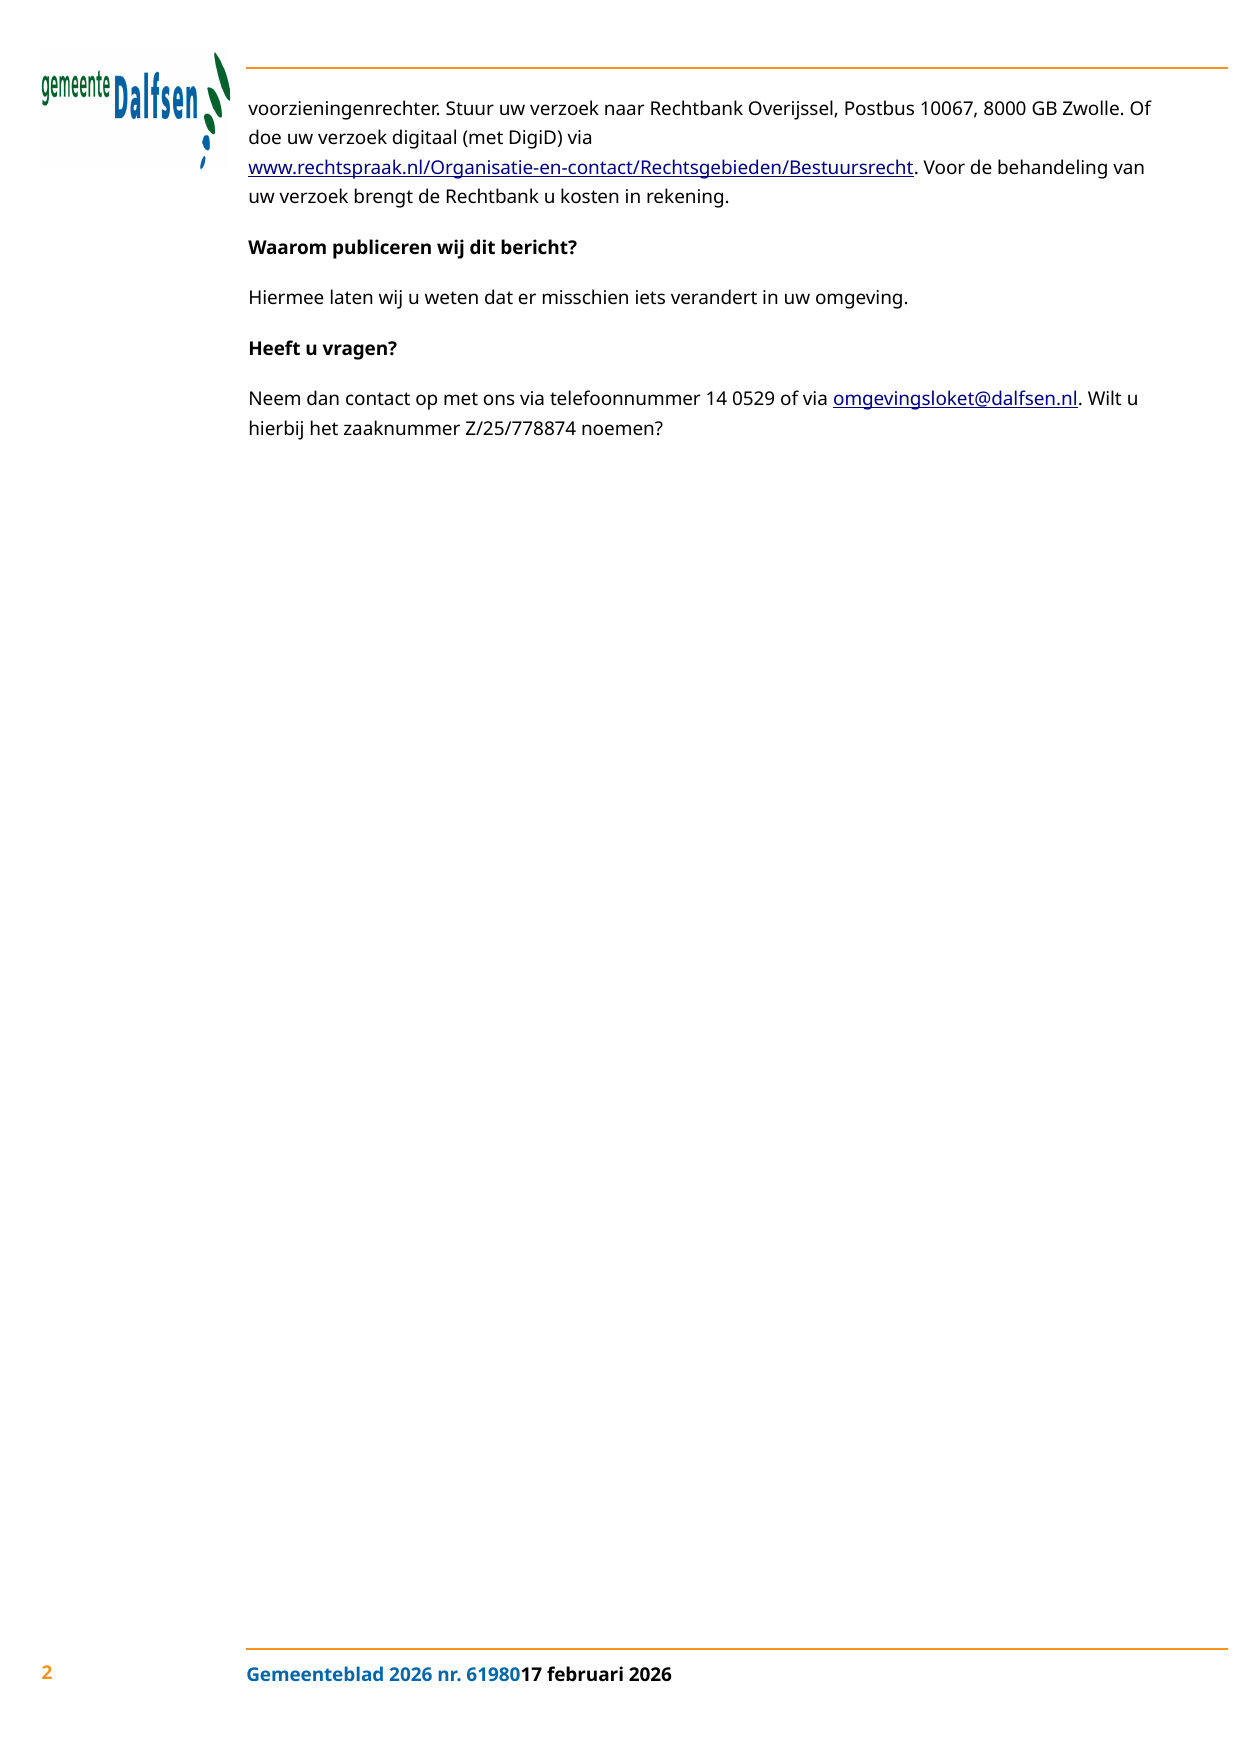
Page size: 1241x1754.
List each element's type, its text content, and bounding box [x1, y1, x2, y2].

picture [41, 47, 231, 172]
text Hiermee laten wij u weten dat er misschien iets verandert in uw omgeving. [248, 284, 1152, 310]
text Heeft u vragen? [248, 335, 1152, 361]
text voorzieningenrechter. Stuur uw verzoek naar Rechtbank Overijssel, Postbus 10067, 8000 GB Zwolle. Of doe uw verzoek digitaal (met DigiD) via www.rechtspraak.nl/Organisatie-en-contact/Rechtsgebieden/Bestuursrecht. Voor de behandeling van uw verzoek brengt de Rechtbank u kosten in rekening. [248, 95, 1152, 209]
text Waarom publiceren wij dit bericht? [248, 234, 1152, 260]
text Neem dan contact op met ons via telefoonnummer 14 0529 of via omgevingsloket@dalfsen.nl. Wilt u hierbij het zaaknummer Z/25/778874 noemen? [248, 385, 1152, 441]
